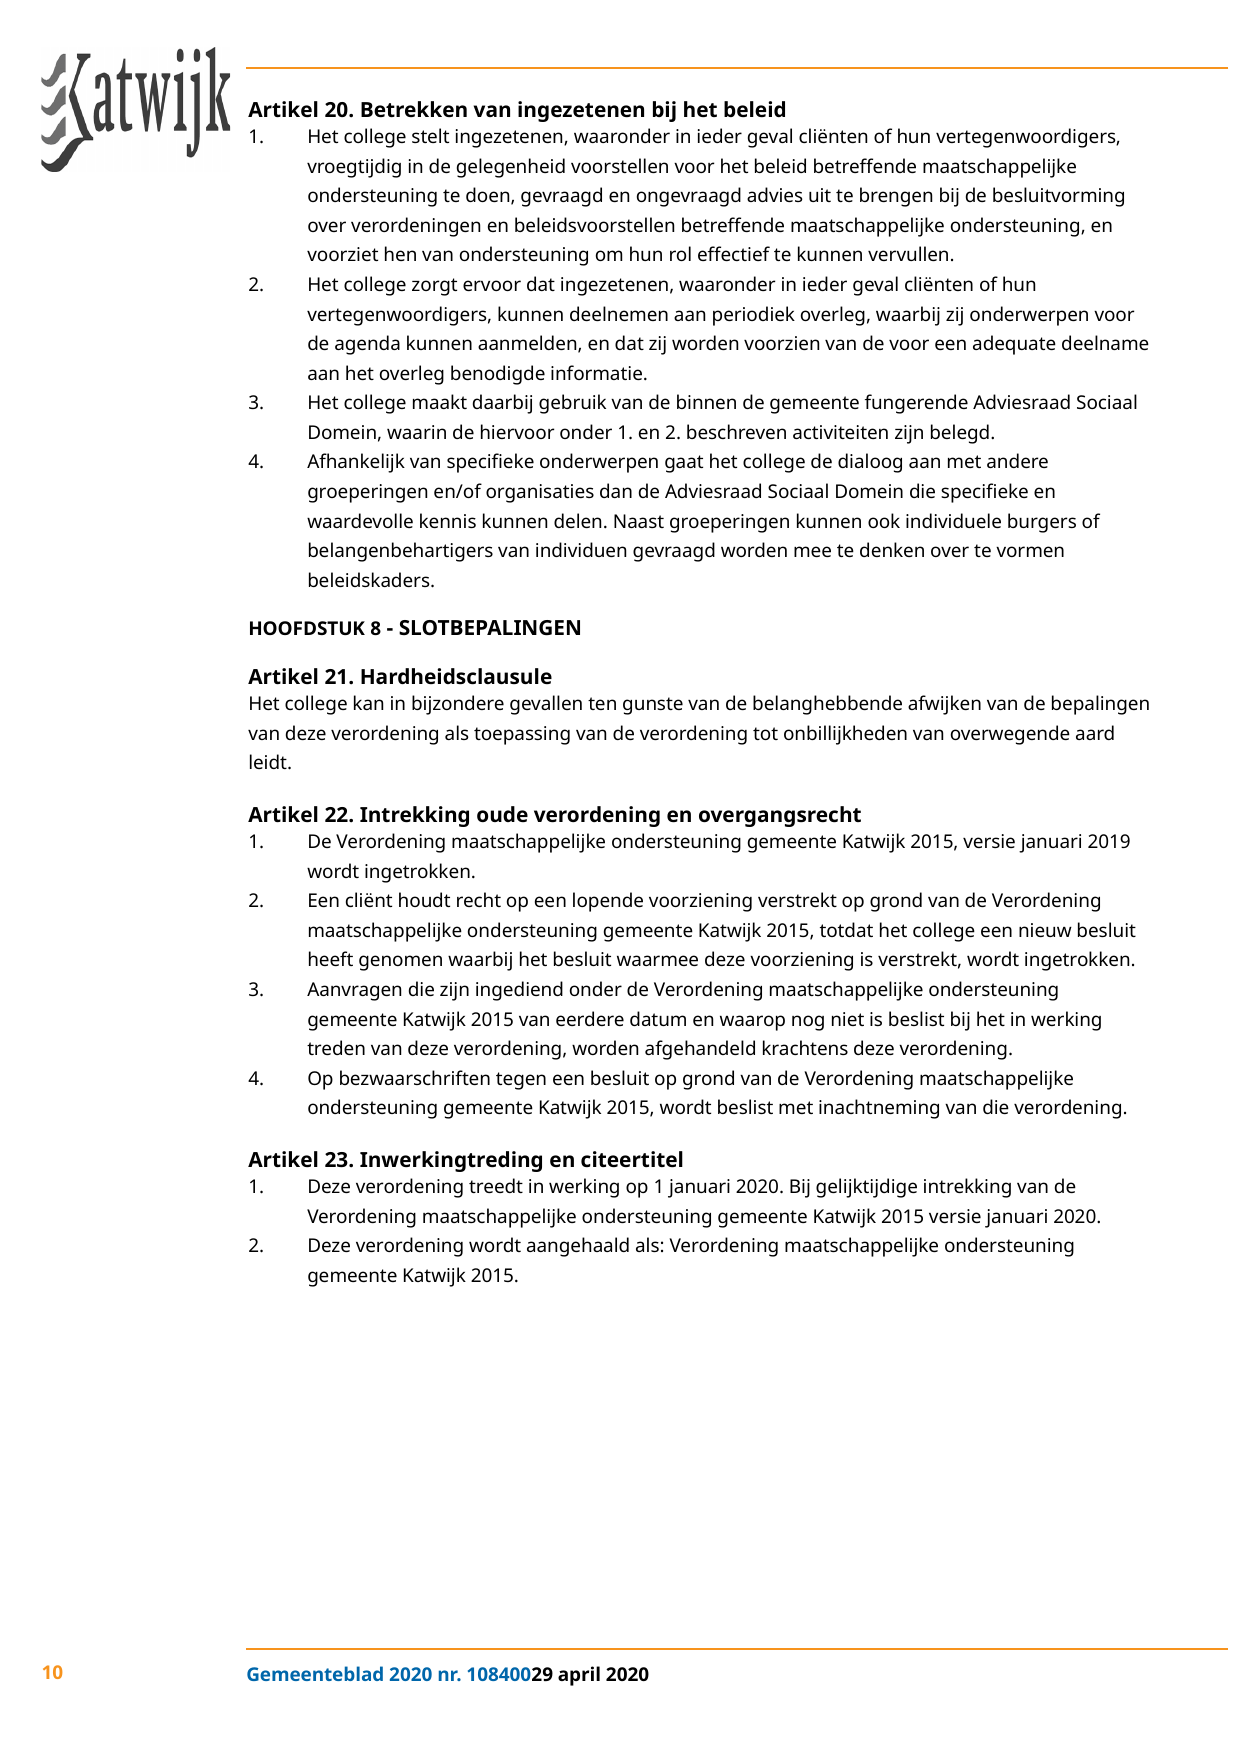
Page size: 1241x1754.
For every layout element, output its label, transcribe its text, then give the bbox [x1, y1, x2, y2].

text Artikel 22. Intrekking oude verordening en overgangsrecht [248, 800, 1152, 828]
list Op bezwaarschriften tegen een besluit op grond van de Verordening maatschappelijke ondersteuning gemeente Katwijk 2015, wordt beslist met inachtneming van die verordening. [248, 1065, 1152, 1120]
list Het college maakt daarbij gebruik van de binnen de gemeente fungerende Adviesraad Sociaal Domein, waarin de hiervoor onder 1. en 2. beschreven activiteiten zijn belegd. [248, 389, 1152, 445]
list Deze verordening treedt in werking op 1 januari 2020. Bij gelijktijdige intrekking van de Verordening maatschappelijke ondersteuning gemeente Katwijk 2015 versie januari 2020. [248, 1173, 1152, 1229]
text Artikel 23. Inwerkingtreding en citeertitel [248, 1145, 1152, 1173]
list De Verordening maatschappelijke ondersteuning gemeente Katwijk 2015, versie januari 2019 wordt ingetrokken. [248, 828, 1152, 884]
text Het college kan in bijzondere gevallen ten gunste van de belanghebbende afwijken van de bepalingen van deze verordening als toepassing van de verordening tot onbillijkheden van overwegende aard leidt. [248, 690, 1152, 775]
list Een cliënt houdt recht op een lopende voorziening verstrekt op grond van de Verordening maatschappelijke ondersteuning gemeente Katwijk 2015, totdat het college een nieuw besluit heeft genomen waarbij het besluit waarmee deze voorziening is verstrekt, wordt ingetrokken. [248, 887, 1152, 972]
text Artikel 21. Hardheidsclausule [248, 662, 1152, 690]
list Het college zorgt ervoor dat ingezetenen, waaronder in ieder geval cliënten of hun vertegenwoordigers, kunnen deelnemen aan periodiek overleg, waarbij zij onderwerpen voor de agenda kunnen aanmelden, en dat zij worden voorzien van de voor een adequate deelname aan het overleg benodigde informatie. [248, 271, 1152, 386]
picture [41, 47, 231, 172]
list Aanvragen die zijn ingediend onder de Verordening maatschappelijke ondersteuning gemeente Katwijk 2015 van eerdere datum en waarop nog niet is beslist bij het in werking treden van deze verordening, worden afgehandeld krachtens deze verordening. [248, 976, 1152, 1061]
list Afhankelijk van specifieke onderwerpen gaat het college de dialoog aan met andere groeperingen en/of organisaties dan de Adviesraad Sociaal Domein die specifieke en waardevolle kennis kunnen delen. Naast groeperingen kunnen ook individuele burgers of belangenbehartigers van individuen gevraagd worden mee te denken over te vormen beleidskaders. [248, 449, 1152, 593]
text Artikel 20. Betrekken van ingezetenen bij het beleid [248, 95, 1152, 123]
text HOOFDSTUK 8 - SLOTBEPALINGEN [248, 613, 1152, 641]
list Deze verordening wordt aangehaald als: Verordening maatschappelijke ondersteuning gemeente Katwijk 2015. [248, 1233, 1152, 1288]
list Het college stelt ingezetenen, waaronder in ieder geval cliënten of hun vertegenwoordigers, vroegtijdig in de gelegenheid voorstellen voor het beleid betreffende maatschappelijke ondersteuning te doen, gevraagd en ongevraagd advies uit te brengen bij de besluitvorming over verordeningen en beleidsvoorstellen betreffende maatschappelijke ondersteuning, en voorziet hen van ondersteuning om hun rol effectief te kunnen vervullen. [248, 123, 1152, 267]
